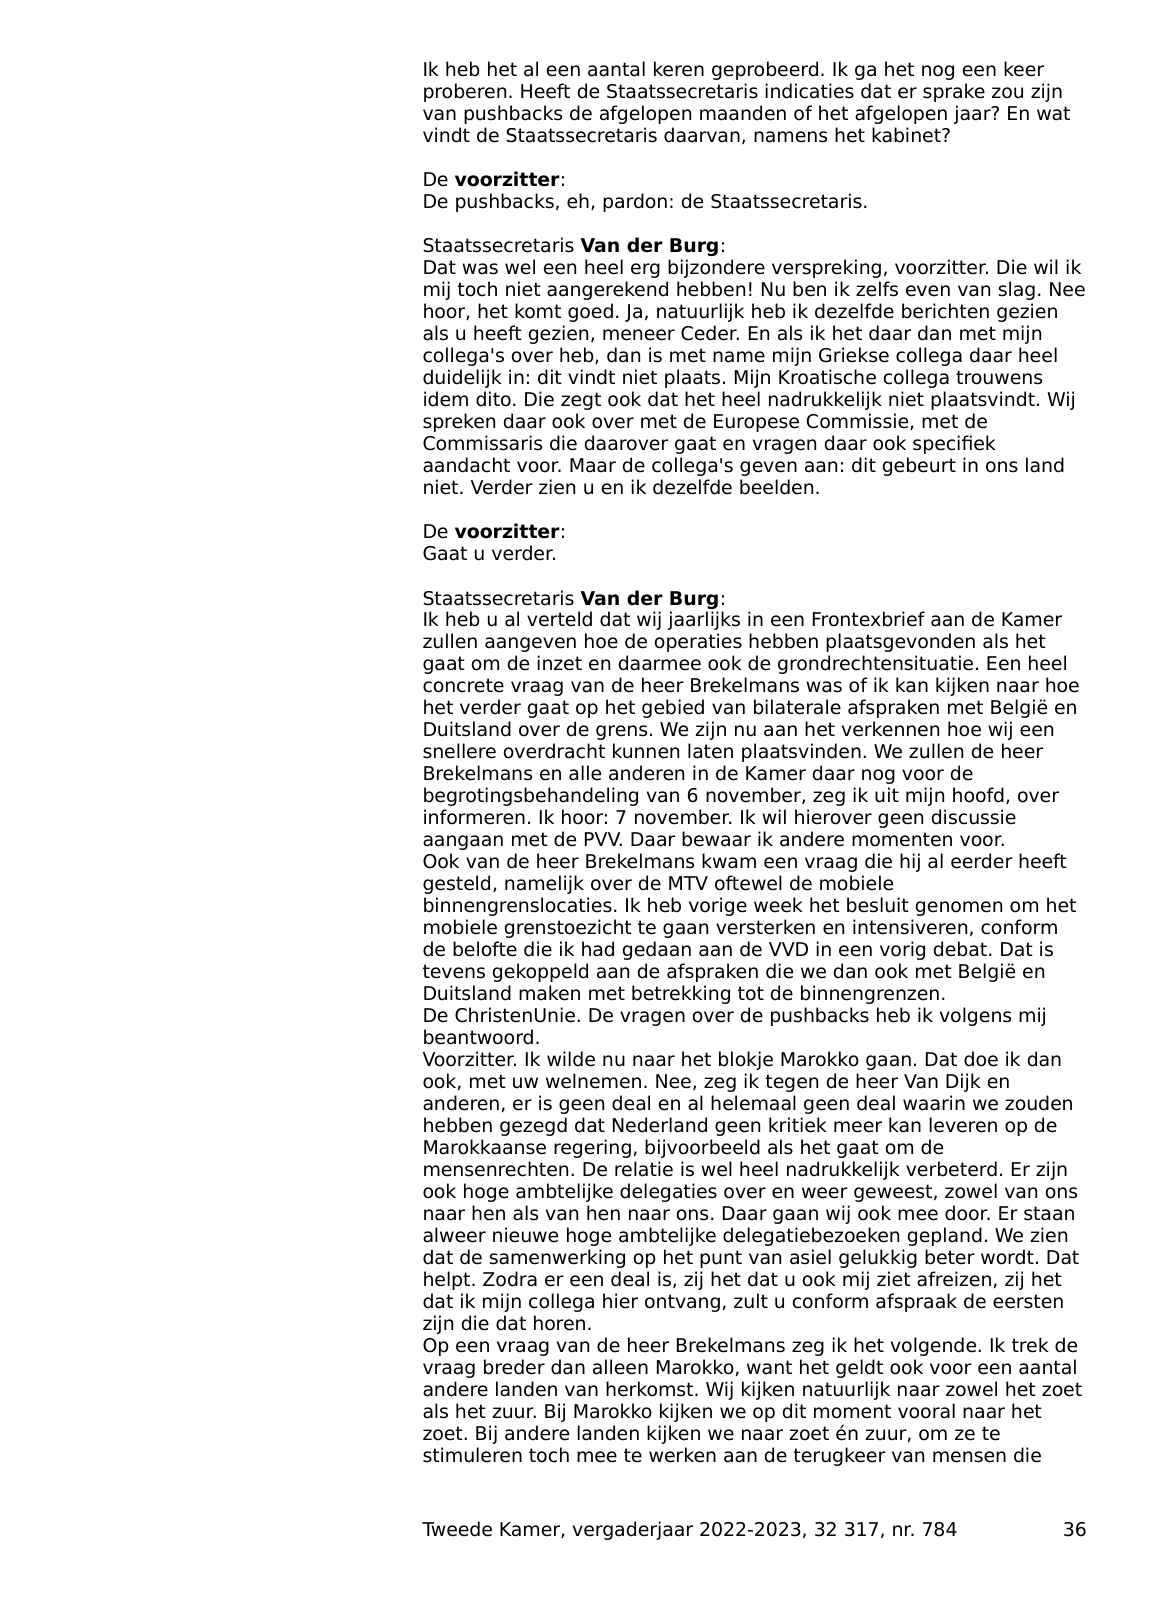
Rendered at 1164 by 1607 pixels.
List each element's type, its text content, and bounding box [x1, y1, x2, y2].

text De pushbacks, eh, pardon: de Staatssecretaris. [422, 191, 1087, 213]
text Op een vraag van de heer Brekelmans zeg ik het volgende. Ik trek de vraag breder dan alleen Marokko, want het geldt ook voor een aantal andere landen van herkomst. Wij kijken natuurlijk naar zowel het zoet als het zuur. Bij Marokko kijken we op dit moment vooral naar het zoet. Bij andere landen kijken we naar zoet én zuur, om ze te stimuleren toch mee te werken aan de terugkeer van mensen die [422, 1335, 1087, 1467]
text Staatssecretaris Van der Burg: [422, 587, 1087, 609]
text Gaat u verder. [422, 543, 1087, 565]
text De voorzitter: [422, 169, 1087, 191]
text Staatssecretaris Van der Burg: [422, 235, 1087, 257]
text Ik heb het al een aantal keren geprobeerd. Ik ga het nog een keer proberen. Heeft de Staatssecretaris indicaties dat er sprake zou zijn van pushbacks de afgelopen maanden of het afgelopen jaar? En wat vindt de Staatssecretaris daarvan, namens het kabinet? [422, 59, 1087, 147]
text Ook van de heer Brekelmans kwam een vraag die hij al eerder heeft gesteld, namelijk over de MTV oftewel de mobiele binnengrenslocaties. Ik heb vorige week het besluit genomen om het mobiele grenstoezicht te gaan versterken en intensiveren, conform de belofte die ik had gedaan aan de VVD in een vorig debat. Dat is tevens gekoppeld aan de afspraken die we dan ook met België en Duitsland maken met betrekking tot de binnengrenzen. [422, 851, 1087, 1005]
text Dat was wel een heel erg bijzondere verspreking, voorzitter. Die wil ik mij toch niet aangerekend hebben! Nu ben ik zelfs even van slag. Nee hoor, het komt goed. Ja, natuurlijk heb ik dezelfde berichten gezien als u heeft gezien, meneer Ceder. En als ik het daar dan met mijn collega's over heb, dan is met name mijn Griekse collega daar heel duidelijk in: dit vindt niet plaats. Mijn Kroatische collega trouwens idem dito. Die zegt ook dat het heel nadrukkelijk niet plaatsvindt. Wij spreken daar ook over met de Europese Commissie, met de Commissaris die daarover gaat en vragen daar ook specifiek aandacht voor. Maar de collega's geven aan: dit gebeurt in ons land niet. Verder zien u en ik dezelfde beelden. [422, 257, 1087, 499]
text Voorzitter. Ik wilde nu naar het blokje Marokko gaan. Dat doe ik dan ook, met uw welnemen. Nee, zeg ik tegen de heer Van Dijk en anderen, er is geen deal en al helemaal geen deal waarin we zouden hebben gezegd dat Nederland geen kritiek meer kan leveren op de Marokkaanse regering, bijvoorbeeld als het gaat om de mensenrechten. De relatie is wel heel nadrukkelijk verbeterd. Er zijn ook hoge ambtelijke delegaties over en weer geweest, zowel van ons naar hen als van hen naar ons. Daar gaan wij ook mee door. Er staan alweer nieuwe hoge ambtelijke delegatiebezoeken gepland. We zien dat de samenwerking op het punt van asiel gelukkig beter wordt. Dat helpt. Zodra er een deal is, zij het dat u ook mij ziet afreizen, zij het dat ik mijn collega hier ontvang, zult u conform afspraak de eersten zijn die dat horen. [422, 1049, 1087, 1335]
text De ChristenUnie. De vragen over de pushbacks heb ik volgens mij beantwoord. [422, 1005, 1087, 1049]
text De voorzitter: [422, 521, 1087, 543]
text Ik heb u al verteld dat wij jaarlijks in een Frontexbrief aan de Kamer zullen aangeven hoe de operaties hebben plaatsgevonden als het gaat om de inzet en daarmee ook de grondrechtensituatie. Een heel concrete vraag van de heer Brekelmans was of ik kan kijken naar hoe het verder gaat op het gebied van bilaterale afspraken met België en Duitsland over de grens. We zijn nu aan het verkennen hoe wij een snellere overdracht kunnen laten plaatsvinden. We zullen de heer Brekelmans en alle anderen in de Kamer daar nog voor de begrotingsbehandeling van 6 november, zeg ik uit mijn hoofd, over informeren. Ik hoor: 7 november. Ik wil hierover geen discussie aangaan met de PVV. Daar bewaar ik andere momenten voor. [422, 609, 1087, 851]
